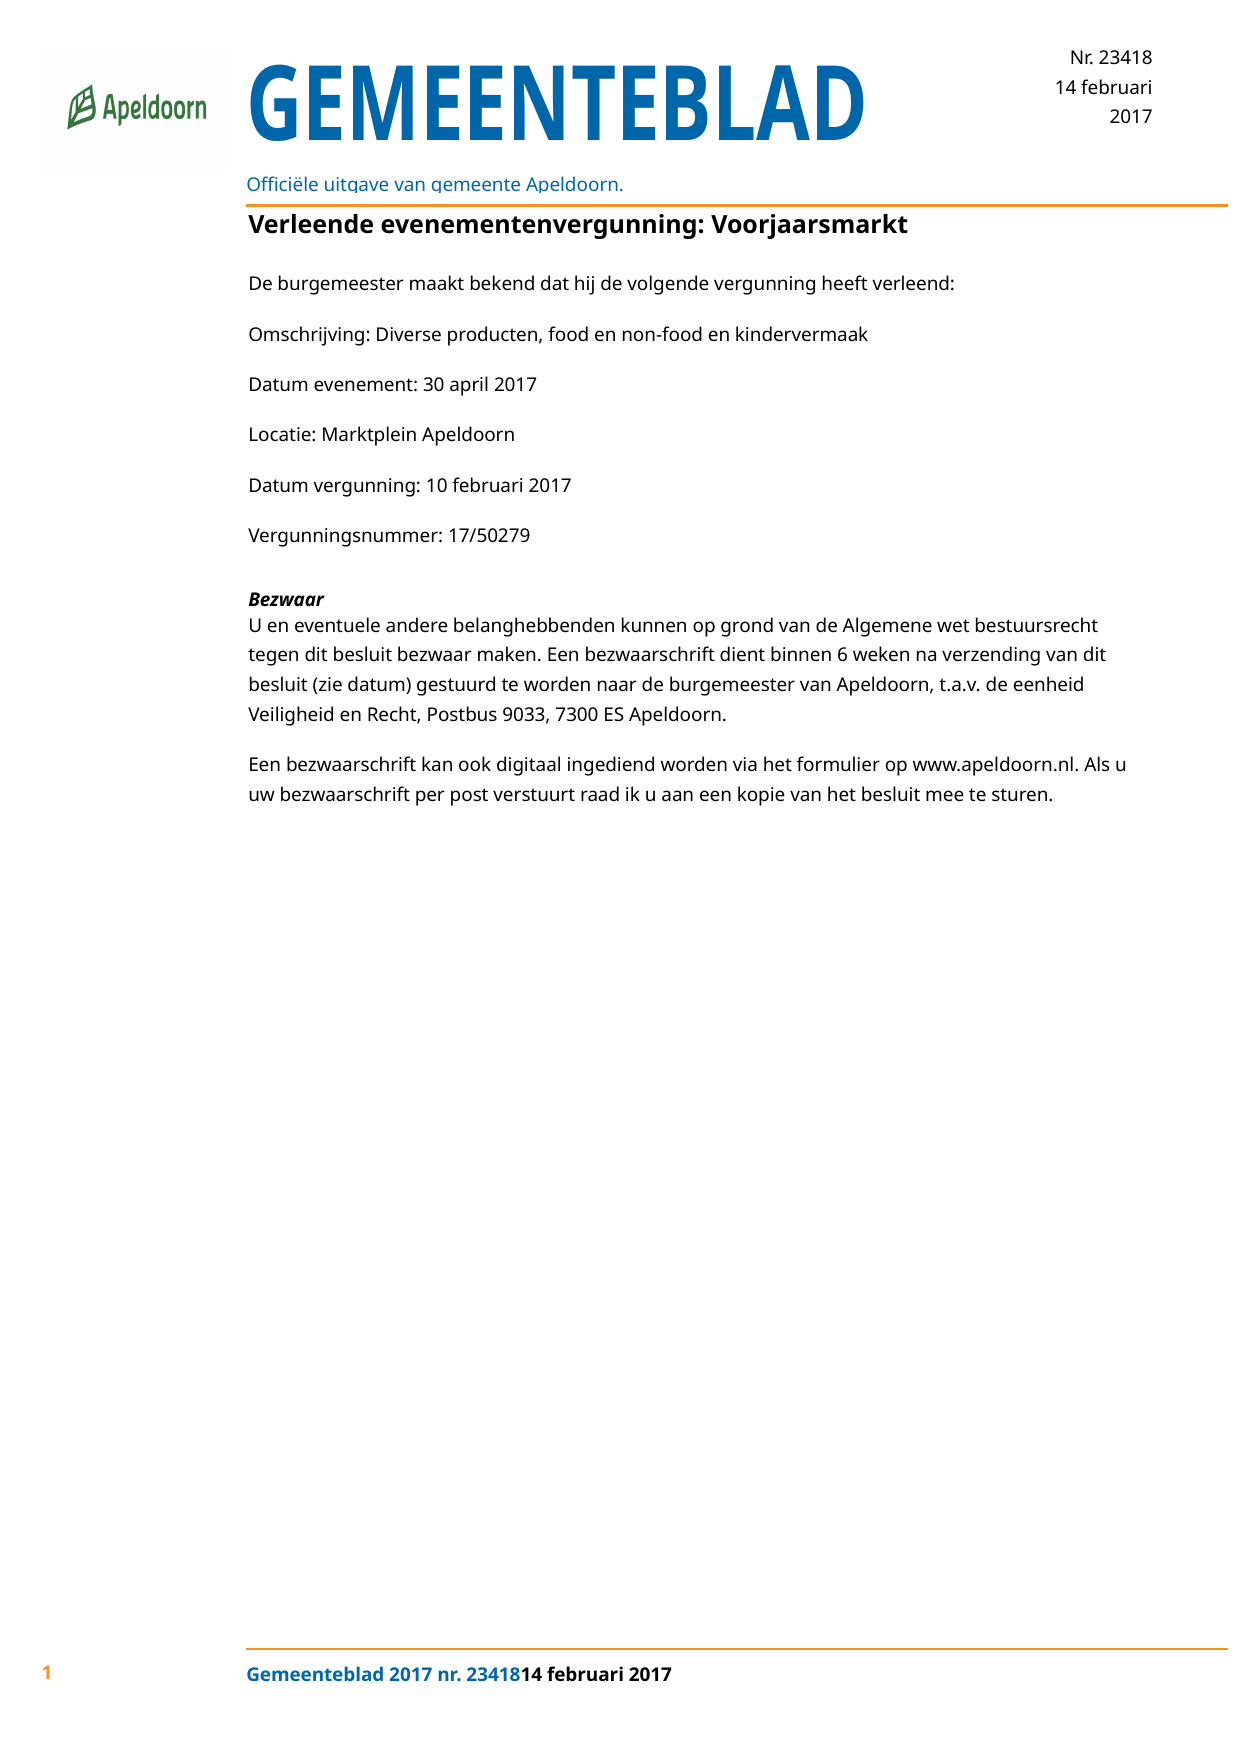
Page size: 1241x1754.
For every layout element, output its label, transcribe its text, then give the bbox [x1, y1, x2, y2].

text De burgemeester maakt bekend dat hij de volgende vergunning heeft verleend: [248, 270, 1152, 296]
text Omschrijving: Diverse producten, food en non-food en kindervermaak [248, 321, 1152, 346]
text U en eventuele andere belanghebbenden kunnen op grond van de Algemene wet bestuursrecht tegen dit besluit bezwaar maken. Een bezwaarschrift dient binnen 6 weken na verzending van dit besluit (zie datum) gestuurd te worden naar de burgemeester van Apeldoorn, t.a.v. de eenheid Veiligheid en Recht, Postbus 9033, 7300 ES Apeldoorn. [248, 612, 1152, 727]
text Datum vergunning: 10 februari 2017 [248, 472, 1152, 498]
picture [41, 47, 231, 172]
text Vergunningsnummer: 17/50279 [248, 522, 1152, 548]
text Verleende evenementenvergunning: Voorjaarsmarkt [248, 207, 1152, 241]
text Datum evenement: 30 april 2017 [248, 371, 1152, 397]
text Bezwaar [248, 586, 1152, 612]
text Locatie: Marktplein Apeldoorn [248, 422, 1152, 447]
text Een bezwaarschrift kan ook digitaal ingediend worden via het formulier op www.apeldoorn.nl. Als u uw bezwaarschrift per post verstuurt raad ik u aan een kopie van het besluit mee te sturen. [248, 751, 1152, 807]
